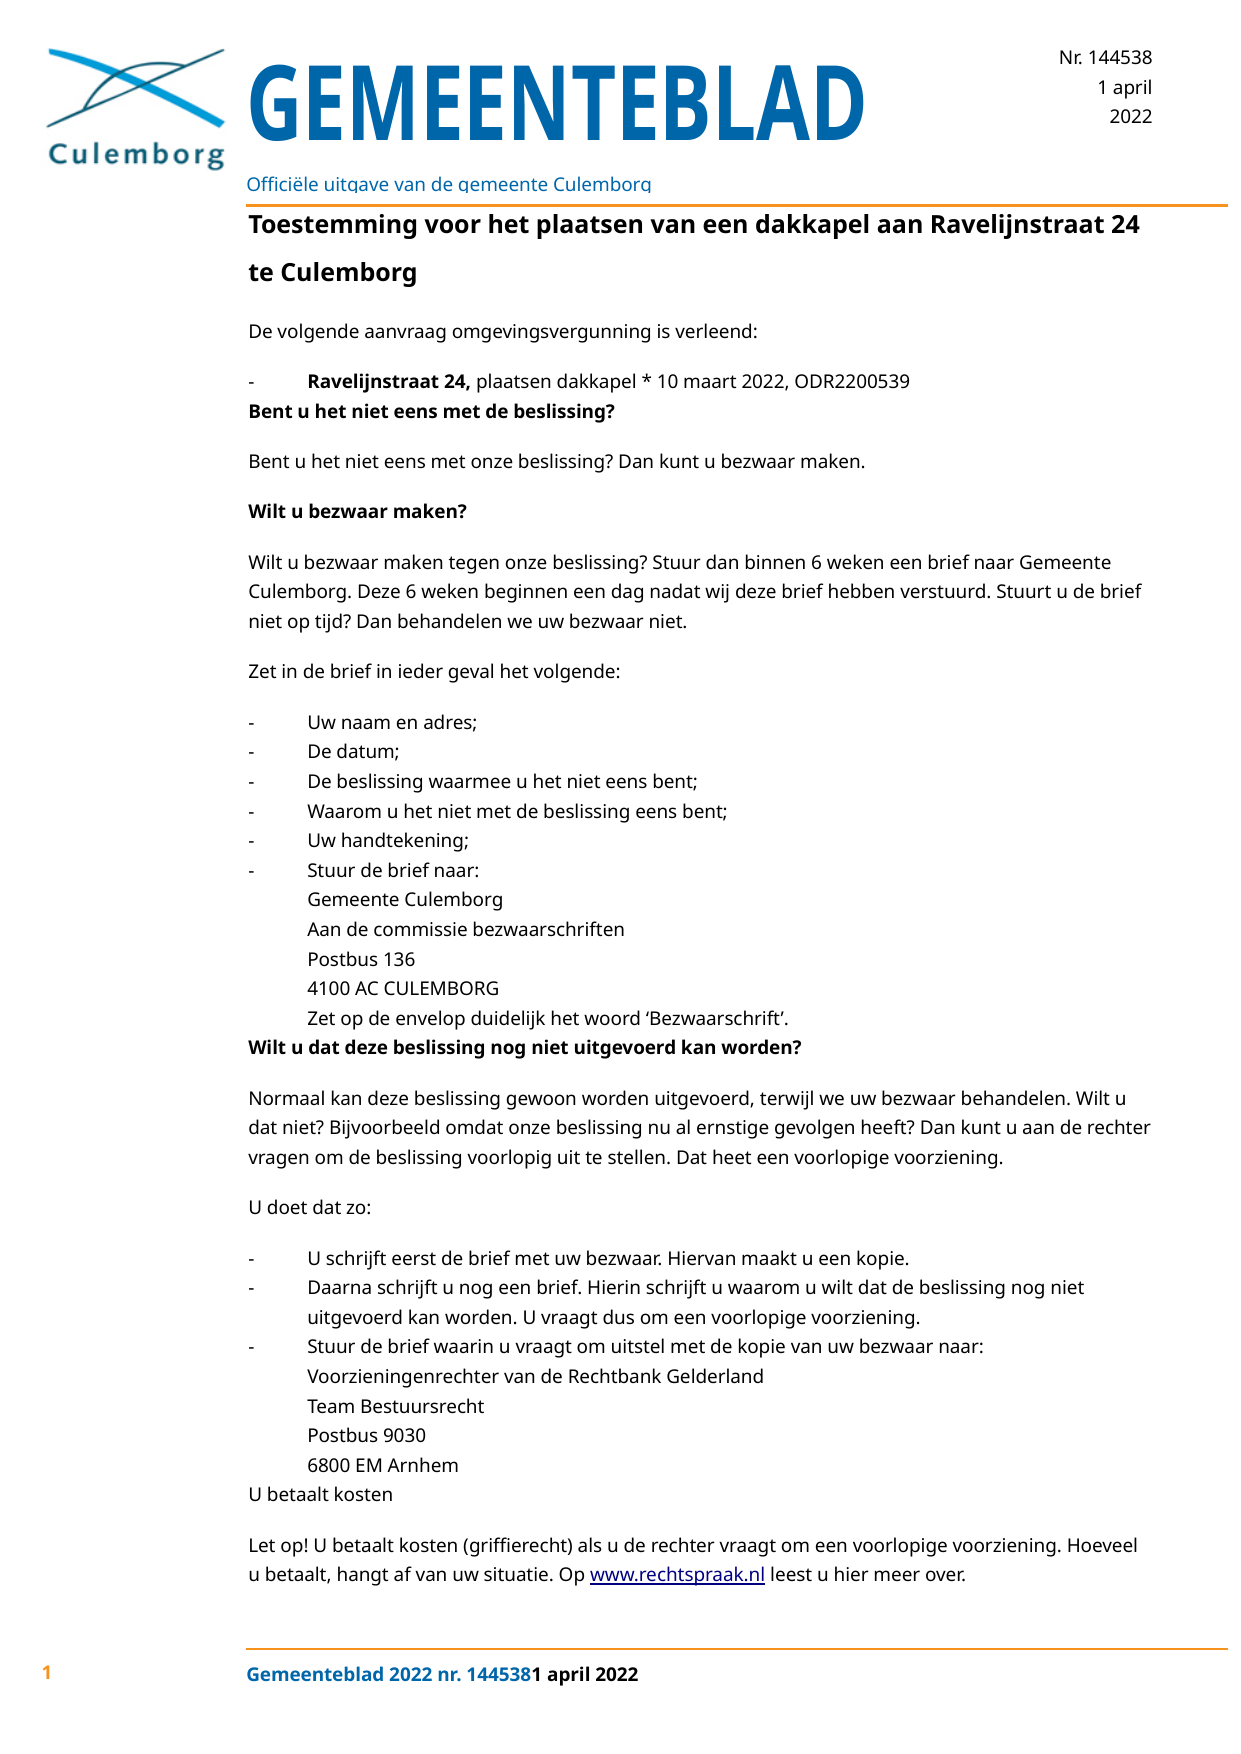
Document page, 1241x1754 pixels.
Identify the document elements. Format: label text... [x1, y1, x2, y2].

list Team Bestuursrecht [248, 1393, 1152, 1419]
list Zet op de envelop duidelijk het woord ‘Bezwaarschrift’. [248, 1005, 1152, 1031]
list Ravelijnstraat 24, plaatsen dakkapel * 10 maart 2022, ODR2200539 [248, 368, 1152, 394]
list Stuur de brief naar: [248, 857, 1152, 883]
list Uw handtekening; [248, 827, 1152, 853]
list Uw naam en adres; [248, 709, 1152, 735]
text Let op! U betaalt kosten (griffierecht) als u de rechter vraagt om een voorlopige voorziening. Hoeveel u betaalt, hangt af van uw situatie. Op www.rechtspraak.nl leest u hier meer over. [248, 1532, 1152, 1587]
text De volgende aanvraag omgevingsvergunning is verleend: [248, 318, 1152, 344]
list U schrijft eerst de brief met uw bezwaar. Hiervan maakt u een kopie. [248, 1245, 1152, 1271]
text Wilt u dat deze beslissing nog niet uitgevoerd kan worden? [248, 1034, 1152, 1060]
picture [41, 47, 231, 172]
list Waarom u het niet met de beslissing eens bent; [248, 798, 1152, 824]
list De beslissing waarmee u het niet eens bent; [248, 768, 1152, 794]
text Zet in de brief in ieder geval het volgende: [248, 659, 1152, 684]
list Gemeente Culemborg [248, 887, 1152, 912]
list De datum; [248, 739, 1152, 764]
text Toestemming voor het plaatsen van een dakkapel aan Ravelijnstraat 24 te Culemborg [248, 207, 1152, 288]
list Aan de commissie bezwaarschriften [248, 916, 1152, 942]
text Wilt u bezwaar maken? [248, 499, 1152, 524]
list Postbus 136 [248, 946, 1152, 972]
text U doet dat zo: [248, 1194, 1152, 1220]
text Bent u het niet eens met de beslissing? [248, 398, 1152, 424]
list Daarna schrijft u nog een brief. Hierin schrijft u waarom u wilt dat de beslissing nog niet uitgevoerd kan worden. U vraagt dus om een voorlopige voorziening. [248, 1274, 1152, 1330]
text Wilt u bezwaar maken tegen onze beslissing? Stuur dan binnen 6 weken een brief naar Gemeente Culemborg. Deze 6 weken beginnen een dag nadat wij deze brief hebben verstuurd. Stuurt u de brief niet op tijd? Dan behandelen we uw bezwaar niet. [248, 549, 1152, 634]
text U betaalt kosten [248, 1482, 1152, 1507]
list Postbus 9030 [248, 1422, 1152, 1448]
list Voorzieningenrechter van de Rechtbank Gelderland [248, 1363, 1152, 1389]
list Stuur de brief waarin u vraagt om uitstel met de kopie van uw bezwaar naar: [248, 1334, 1152, 1359]
text Bent u het niet eens met onze beslissing? Dan kunt u bezwaar maken. [248, 448, 1152, 474]
text Normaal kan deze beslissing gewoon worden uitgevoerd, terwijl we uw bezwaar behandelen. Wilt u dat niet? Bijvoorbeeld omdat onze beslissing nu al ernstige gevolgen heeft? Dan kunt u aan de rechter vragen om de beslissing voorlopig uit te stellen. Dat heet een voorlopige voorziening. [248, 1085, 1152, 1170]
list 6800 EM Arnhem [248, 1452, 1152, 1478]
list 4100 AC CULEMBORG [248, 975, 1152, 1001]
